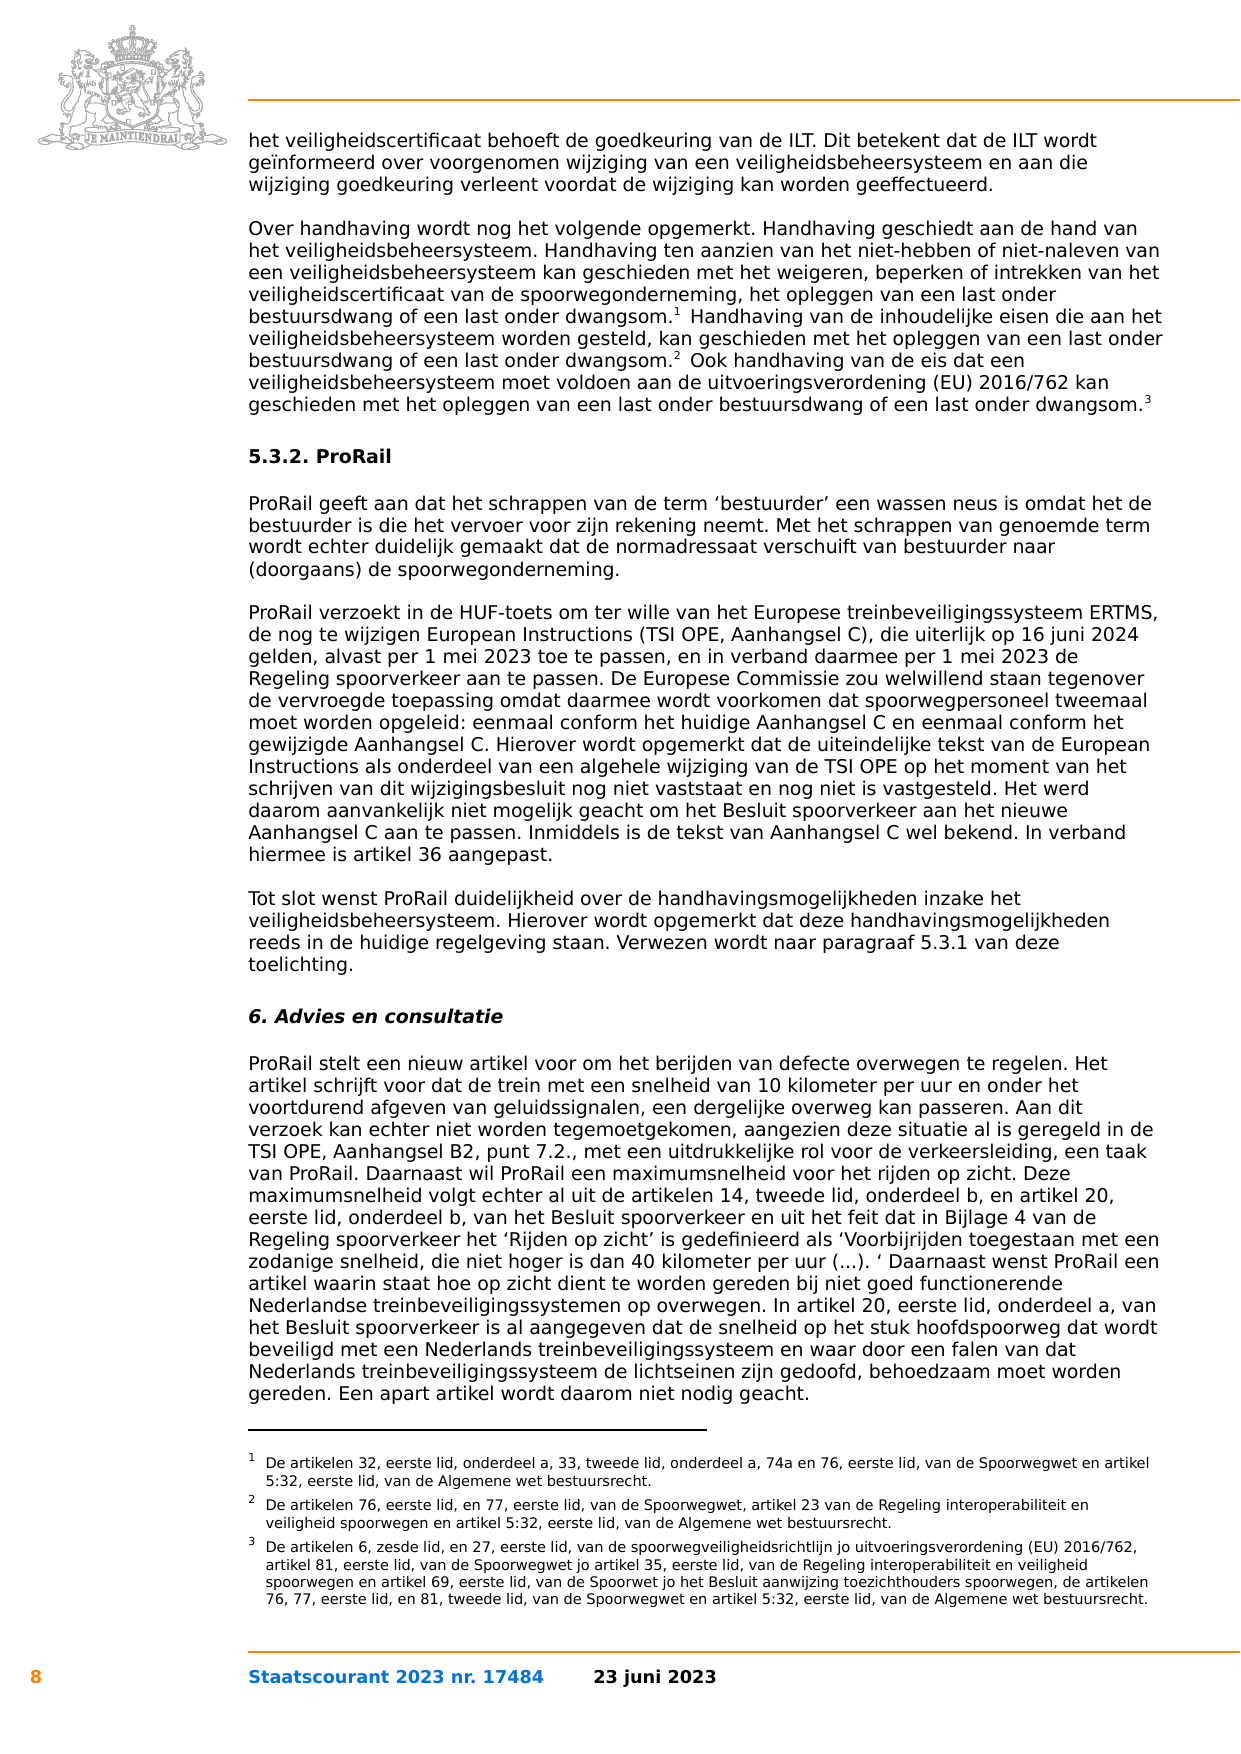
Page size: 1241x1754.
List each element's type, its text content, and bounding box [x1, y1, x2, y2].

text het veiligheidscertificaat behoeft de goedkeuring van de ILT. Dit betekent dat de ILT wordt geïnformeerd over voorgenomen wijziging van een veiligheidsbeheersysteem en aan die wijziging goedkeuring verleent voordat de wijziging kan worden geeffectueerd. [248, 130, 1163, 196]
subtitle 6. Advies en consultatie [248, 1006, 1163, 1028]
subtitle 5.3.2. ProRail [248, 446, 1163, 467]
text Over handhaving wordt nog het volgende opgemerkt. Handhaving geschiedt aan de hand van het veiligheidsbeheersysteem. Handhaving ten aanzien van het niet-hebben of niet-naleven van een veiligheidsbeheersysteem kan geschieden met het weigeren, beperken of intrekken van het veiligheidscertificaat van de spoorwegonderneming, het opleggen van een last onder bestuursdwang of een last onder dwangsom. Handhaving van de inhoudelijke eisen die aan het veiligheidsbeheersysteem worden gesteld, kan geschieden met het opleggen van een last onder bestuursdwang of een last onder dwangsom. Ook handhaving van de eis dat een veiligheidsbeheersysteem moet voldoen aan de uitvoeringsverordening (EU) 2016/762 kan geschieden met het opleggen van een last onder bestuursdwang of een last onder dwangsom. [248, 218, 1163, 416]
text ProRail geeft aan dat het schrappen van de term ‘bestuurder’ een wassen neus is omdat het de bestuurder is die het vervoer voor zijn rekening neemt. Met het schrappen van genoemde term wordt echter duidelijk gemaakt dat de normadressaat verschuift van bestuurder naar (doorgaans) de spoorwegonderneming. [248, 492, 1163, 580]
picture [38, 25, 227, 150]
text Tot slot wenst ProRail duidelijkheid over de handhavingsmogelijkheden inzake het veiligheidsbeheersysteem. Hierover wordt opgemerkt dat deze handhavingsmogelijkheden reeds in de huidige regelgeving staan. Verwezen wordt naar paragraaf 5.3.1 van deze toelichting. [248, 888, 1163, 976]
text De artikelen 76, eerste lid, en 77, eerste lid, van de Spoorwegwet, artikel 23 van de Regeling interoperabiliteit en veiligheid spoorwegen en artikel 5:32, eerste lid, van de Algemene wet bestuursrecht. [248, 1493, 1163, 1532]
text De artikelen 32, eerste lid, onderdeel a, 33, tweede lid, onderdeel a, 74a en 76, eerste lid, van de Spoorwegwet en artikel 5:32, eerste lid, van de Algemene wet bestuursrecht. [248, 1451, 1163, 1490]
text De artikelen 6, zesde lid, en 27, eerste lid, van de spoorwegveiligheidsrichtlijn jo uitvoeringsverordening (EU) 2016/762, artikel 81, eerste lid, van de Spoorwegwet jo artikel 35, eerste lid, van de Regeling interoperabiliteit en veiligheid spoorwegen en artikel 69, eerste lid, van de Spoorwet jo het Besluit aanwijzing toezichthouders spoorwegen, de artikelen 76, 77, eerste lid, en 81, tweede lid, van de Spoorwegwet en artikel 5:32, eerste lid, van de Algemene wet bestuursrecht. [248, 1535, 1163, 1608]
text ProRail stelt een nieuw artikel voor om het berijden van defecte overwegen te regelen. Het artikel schrijft voor dat de trein met een snelheid van 10 kilometer per uur en onder het voortdurend afgeven van geluidssignalen, een dergelijke overweg kan passeren. Aan dit verzoek kan echter niet worden tegemoetgekomen, aangezien deze situatie al is geregeld in de TSI OPE, Aanhangsel B2, punt 7.2., met een uitdrukkelijke rol voor de verkeersleiding, een taak van ProRail. Daarnaast wil ProRail een maximumsnelheid voor het rijden op zicht. Deze maximumsnelheid volgt echter al uit de artikelen 14, tweede lid, onderdeel b, en artikel 20, eerste lid, onderdeel b, van het Besluit spoorverkeer en uit het feit dat in Bijlage 4 van de Regeling spoorverkeer het ‘Rijden op zicht’ is gedefinieerd als ‘Voorbijrijden toegestaan met een zodanige snelheid, die niet hoger is dan 40 kilometer per uur (...). ‘ Daarnaast wenst ProRail een artikel waarin staat hoe op zicht dient te worden gereden bij niet goed functionerende Nederlandse treinbeveiligingssystemen op overwegen. In artikel 20, eerste lid, onderdeel a, van het Besluit spoorverkeer is al aangegeven dat de snelheid op het stuk hoofdspoorweg dat wordt beveiligd met een Nederlands treinbeveiligingssysteem en waar door een falen van dat Nederlands treinbeveiligingssysteem de lichtseinen zijn gedoofd, behoedzaam moet worden gereden. Een apart artikel wordt daarom niet nodig geacht. [248, 1053, 1163, 1404]
text ProRail verzoekt in de HUF-toets om ter wille van het Europese treinbeveiligingssysteem ERTMS, de nog te wijzigen European Instructions (TSI OPE, Aanhangsel C), die uiterlijk op 16 juni 2024 gelden, alvast per 1 mei 2023 toe te passen, en in verband daarmee per 1 mei 2023 de Regeling spoorverkeer aan te passen. De Europese Commissie zou welwillend staan tegenover de vervroegde toepassing omdat daarmee wordt voorkomen dat spoorwegpersoneel tweemaal moet worden opgeleid: eenmaal conform het huidige Aanhangsel C en eenmaal conform het gewijzigde Aanhangsel C. Hierover wordt opgemerkt dat de uiteindelijke tekst van de European Instructions als onderdeel van een algehele wijziging van de TSI OPE op het moment van het schrijven van dit wijzigingsbesluit nog niet vaststaat en nog niet is vastgesteld. Het werd daarom aanvankelijk niet mogelijk geacht om het Besluit spoorverkeer aan het nieuwe Aanhangsel C aan te passen. Inmiddels is de tekst van Aanhangsel C wel bekend. In verband hiermee is artikel 36 aangepast. [248, 602, 1163, 866]
